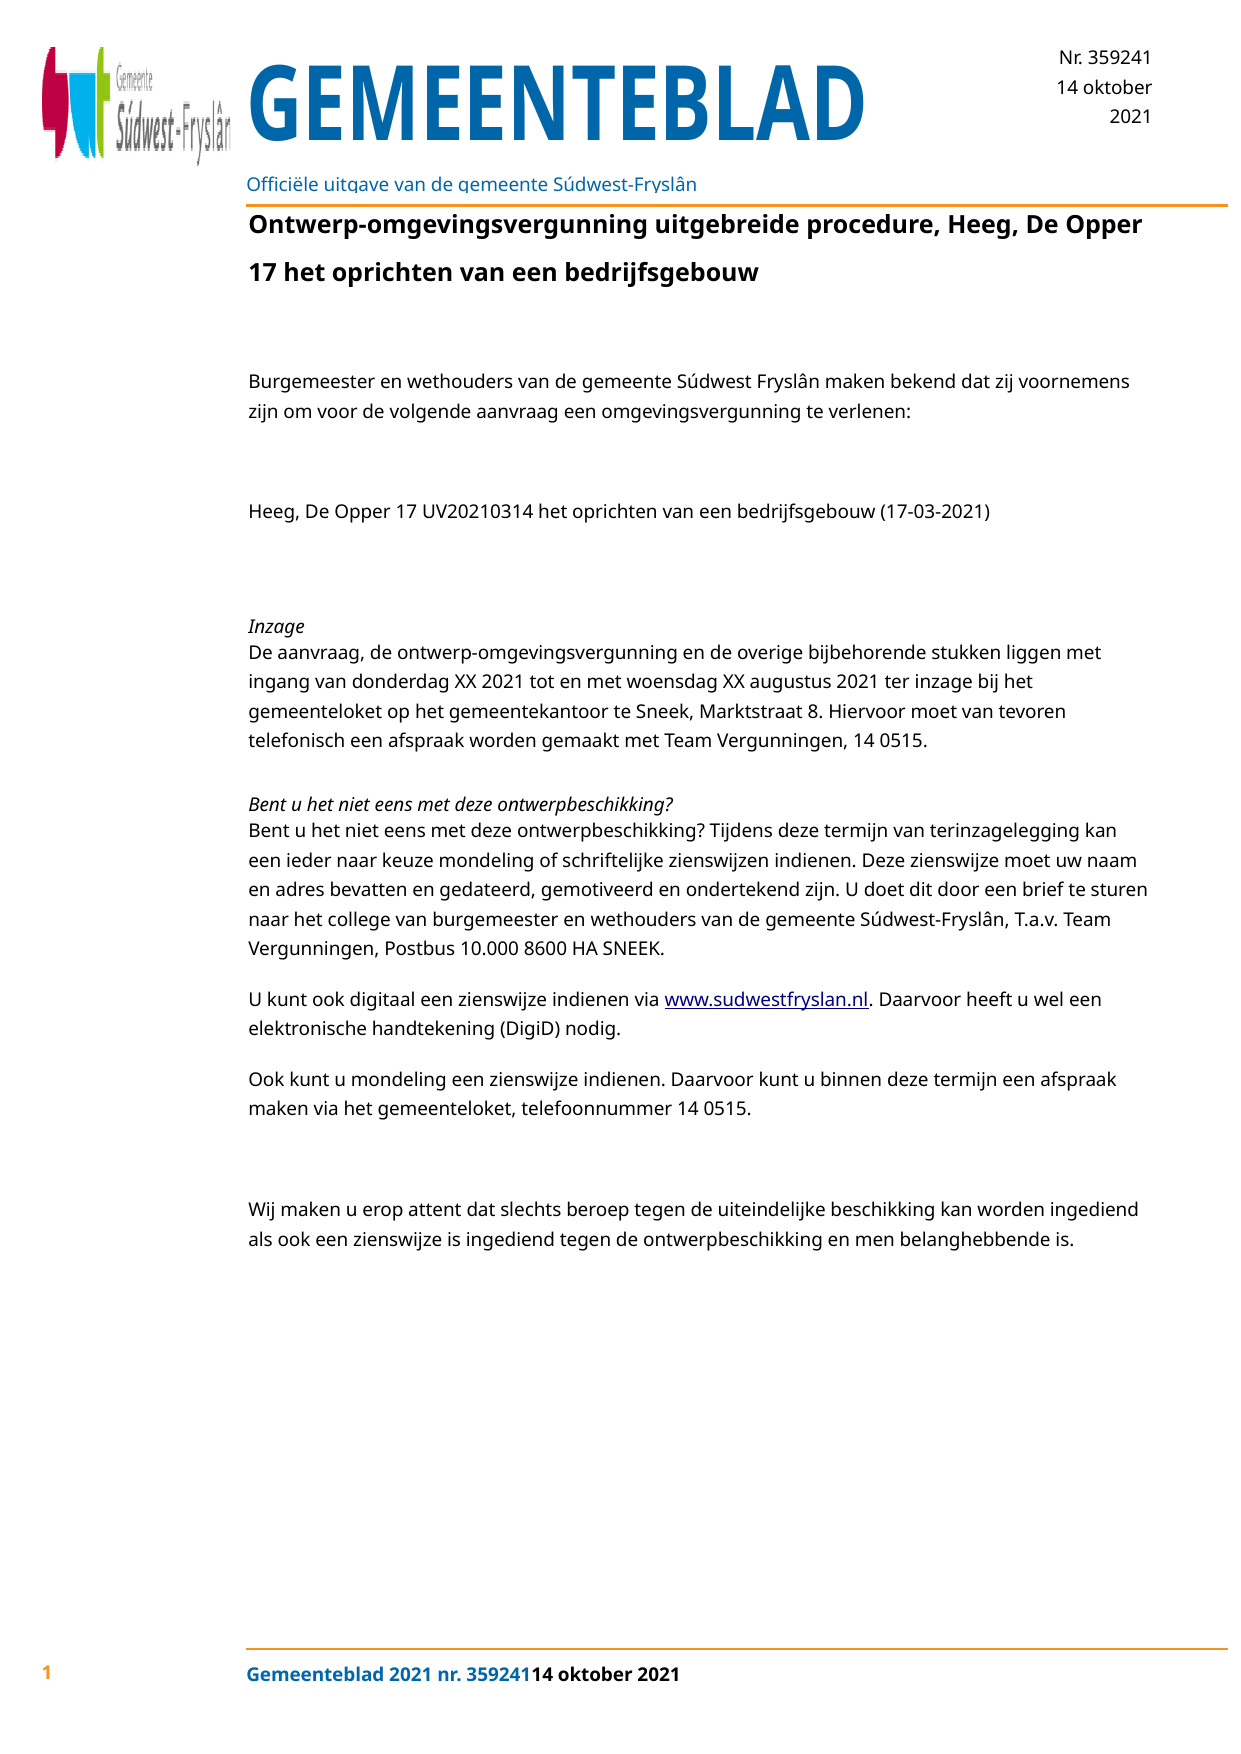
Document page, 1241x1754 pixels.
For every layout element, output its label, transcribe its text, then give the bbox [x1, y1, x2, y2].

text Bent u het niet eens met deze ontwerpbeschikking? [248, 792, 1152, 817]
text Ontwerp-omgevingsvergunning uitgebreide procedure, Heeg, De Opper 17 het oprichten van een bedrijfsgebouw [248, 207, 1152, 288]
text Heeg, De Opper 17 UV20210314 het oprichten van een bedrijfsgebouw (17-03-2021) [248, 499, 1152, 524]
text Bent u het niet eens met deze ontwerpbeschikking? Tijdens deze termijn van terinzagelegging kan een ieder naar keuze mondeling of schriftelijke zienswijzen indienen. Deze zienswijze moet uw naam en adres bevatten en gedateerd, gemotiveerd en ondertekend zijn. U doet dit door een brief te sturen naar het college van burgemeester en wethouders van de gemeente Súdwest-Fryslân, T.a.v. Team Vergunningen, Postbus 10.000 8600 HA SNEEK. [248, 817, 1152, 961]
text Burgemeester en wethouders van de gemeente Súdwest Fryslân maken bekend dat zij voornemens zijn om voor de volgende aanvraag een omgevingsvergunning te verlenen: [248, 368, 1152, 424]
text U kunt ook digitaal een zienswijze indienen via www.sudwestfryslan.nl. Daarvoor heeft u wel een elektronische handtekening (DigiD) nodig. [248, 986, 1152, 1041]
picture [41, 47, 231, 172]
text Inzage [248, 613, 1152, 639]
text De aanvraag, de ontwerp-omgevingsvergunning en de overige bijbehorende stukken liggen met ingang van donderdag XX 2021 tot en met woensdag XX augustus 2021 ter inzage bij het gemeenteloket op het gemeentekantoor te Sneek, Marktstraat 8. Hiervoor moet van tevoren telefonisch een afspraak worden gemaakt met Team Vergunningen, 14 0515. [248, 639, 1152, 753]
text Ook kunt u mondeling een zienswijze indienen. Daarvoor kunt u binnen deze termijn een afspraak maken via het gemeenteloket, telefoonnummer 14 0515. [248, 1066, 1152, 1121]
text Wij maken u erop attent dat slechts beroep tegen de uiteindelijke beschikking kan worden ingediend als ook een zienswijze is ingediend tegen de ontwerpbeschikking en men belanghebbende is. [248, 1196, 1152, 1252]
